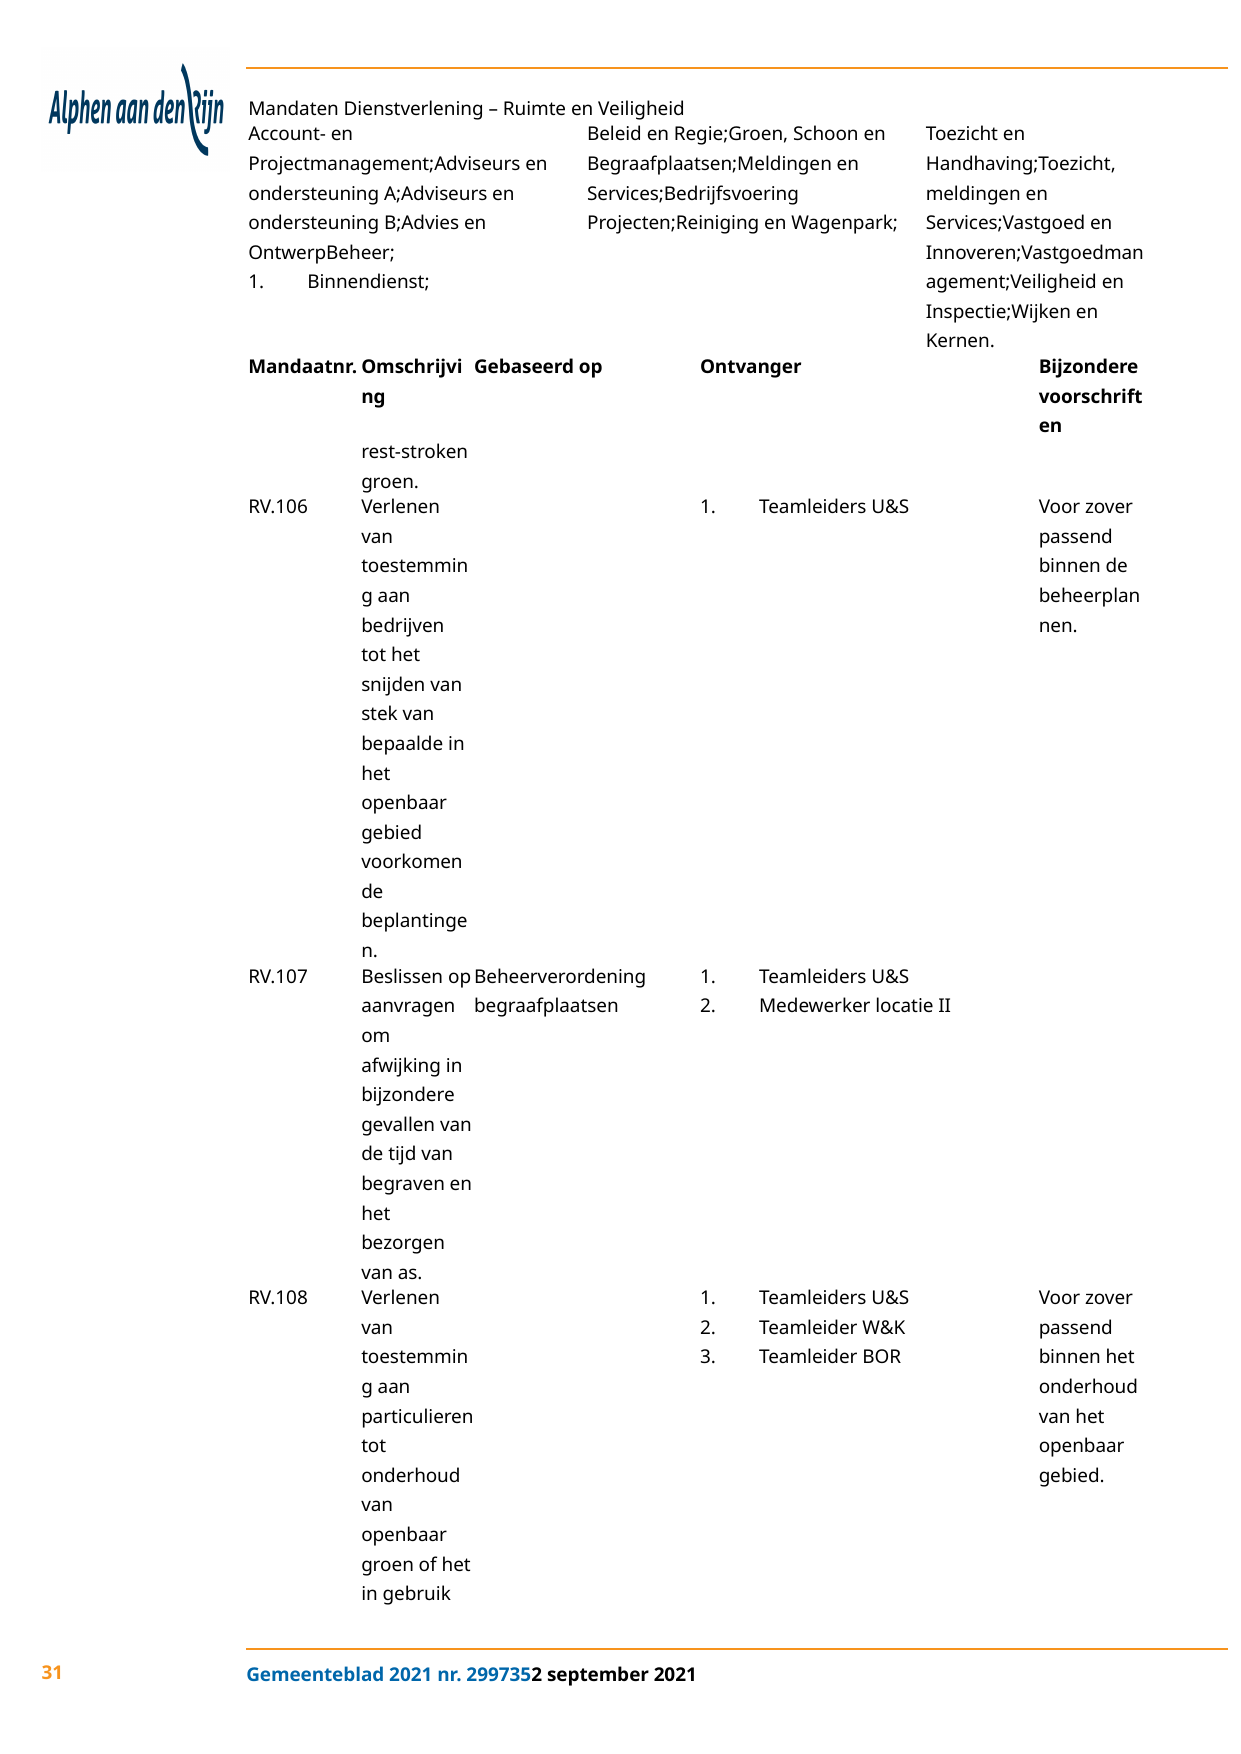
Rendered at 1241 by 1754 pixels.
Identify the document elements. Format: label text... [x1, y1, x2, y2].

table_cell Omschrijving [361, 353, 474, 438]
table_cell [1039, 963, 1152, 1284]
table_header Mandaten Dienstverlening – Ruimte en Veiligheid [248, 95, 813, 121]
table_cell Beheerverordening begraafplaatsen [474, 963, 700, 1284]
picture [41, 47, 231, 172]
table_cell Account- en Projectmanagement;Adviseurs en ondersteuning A;Adviseurs en ondersteuning B;Advies en OntwerpBeheer; Binnendienst; [248, 121, 587, 353]
table_cell Verlenen van toestemming aan particulieren tot onderhoud van openbaar groen of het in gebruik [361, 1285, 474, 1606]
table_cell [248, 438, 361, 493]
table_cell [474, 1285, 700, 1606]
table_cell RV.107 [248, 963, 361, 1284]
table_cell [1039, 438, 1152, 493]
table_cell Teamleiders U&S Medewerker locatie II [700, 963, 1038, 1284]
table_cell Voor zover passend binnen de beheerplannen. [1039, 494, 1152, 963]
table_cell Teamleiders U&S [700, 494, 1038, 963]
table_cell [474, 438, 700, 493]
table_cell RV.106 [248, 494, 361, 963]
table_cell Teamleiders U&S Teamleider W&K Teamleider BOR [700, 1285, 1038, 1606]
table_cell Toezicht en Handhaving;Toezicht, meldingen en Services;Vastgoed en Innoveren;Vastgoedmanagement;Veiligheid en Inspectie;Wijken en Kernen. [926, 121, 1152, 353]
table_cell Bijzondere voorschriften [1039, 353, 1152, 438]
table_cell RV.108 [248, 1285, 361, 1606]
table_cell rest-stroken groen. [361, 438, 474, 493]
table_cell Beleid en Regie;Groen, Schoon en Begraafplaatsen;Meldingen en Services;Bedrijfsvoering Projecten;Reiniging en Wagenpark; [587, 121, 926, 353]
table_cell Ontvanger [700, 353, 1038, 438]
table_cell [474, 494, 700, 963]
table_cell [700, 438, 1038, 493]
table_cell Gebaseerd op [474, 353, 700, 438]
table_cell Mandaatnr. [248, 353, 361, 438]
table_cell Beslissen op aanvragen om afwijking in bijzondere gevallen van de tijd van begraven en het bezorgen van as. [361, 963, 474, 1284]
table_header [813, 95, 1152, 121]
table_cell Verlenen van toestemming aan bedrijven tot het snijden van stek van bepaalde in het openbaar gebied voorkomende beplantingen. [361, 494, 474, 963]
table_cell Voor zover passend binnen het onderhoud van het openbaar gebied. [1039, 1285, 1152, 1606]
